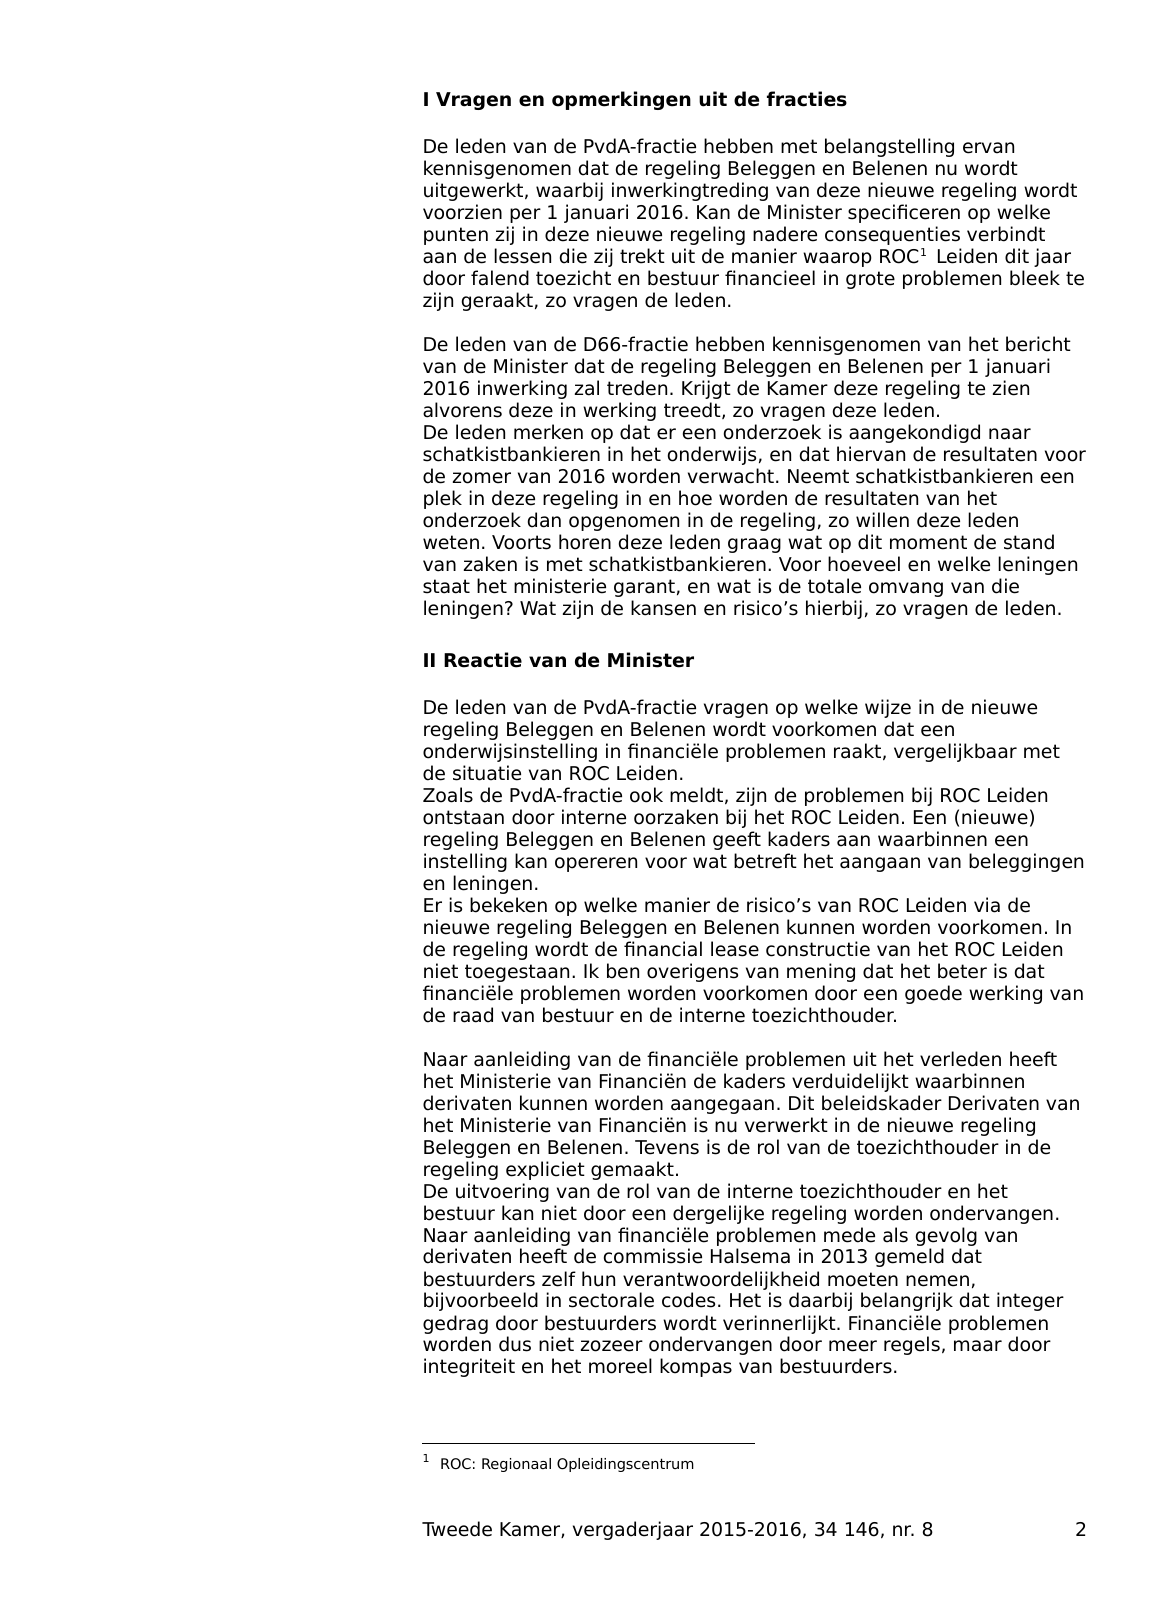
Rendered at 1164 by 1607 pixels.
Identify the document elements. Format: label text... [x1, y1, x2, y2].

text De leden van de PvdA-fractie hebben met belangstelling ervan kennisgenomen dat de regeling Beleggen en Belenen nu wordt uitgewerkt, waarbij inwerkingtreding van deze nieuwe regeling wordt voorzien per 1 januari 2016. Kan de Minister specificeren op welke punten zij in deze nieuwe regeling nadere consequenties verbindt aan de lessen die zij trekt uit de manier waarop ROC Leiden dit jaar door falend toezicht en bestuur financieel in grote problemen bleek te zijn geraakt, zo vragen de leden. [422, 136, 1087, 312]
subtitle II Reactie van de Minister [422, 650, 1087, 672]
text Naar aanleiding van de financiële problemen uit het verleden heeft het Ministerie van Financiën de kaders verduidelijkt waarbinnen derivaten kunnen worden aangegaan. Dit beleidskader Derivaten van het Ministerie van Financiën is nu verwerkt in de nieuwe regeling Beleggen en Belenen. Tevens is de rol van de toezichthouder in de regeling expliciet gemaakt. [422, 1049, 1087, 1181]
text De uitvoering van de rol van de interne toezichthouder en het bestuur kan niet door een dergelijke regeling worden ondervangen. Naar aanleiding van financiële problemen mede als gevolg van derivaten heeft de commissie Halsema in 2013 gemeld dat bestuurders zelf hun verantwoordelijkheid moeten nemen, bijvoorbeeld in sectorale codes. Het is daarbij belangrijk dat integer gedrag door bestuurders wordt verinnerlijkt. Financiële problemen worden dus niet zozeer ondervangen door meer regels, maar door integriteit en het moreel kompas van bestuurders. [422, 1181, 1087, 1378]
subtitle I Vragen en opmerkingen uit de fracties [422, 89, 1087, 111]
text Zoals de PvdA-fractie ook meldt, zijn de problemen bij ROC Leiden ontstaan door interne oorzaken bij het ROC Leiden. Een (nieuwe) regeling Beleggen en Belenen geeft kaders aan waarbinnen een instelling kan opereren voor wat betreft het aangaan van beleggingen en leningen. [422, 785, 1087, 894]
text ROC: Regionaal Opleidingscentrum [422, 1452, 1087, 1474]
text De leden merken op dat er een onderzoek is aangekondigd naar schatkistbankieren in het onderwijs, en dat hiervan de resultaten voor de zomer van 2016 worden verwacht. Neemt schatkistbankieren een plek in deze regeling in en hoe worden de resultaten van het onderzoek dan opgenomen in de regeling, zo willen deze leden weten. Voorts horen deze leden graag wat op dit moment de stand van zaken is met schatkistbankieren. Voor hoeveel en welke leningen staat het ministerie garant, en wat is de totale omvang van die leningen? Wat zijn de kansen en risico’s hierbij, zo vragen de leden. [422, 422, 1087, 620]
text Er is bekeken op welke manier de risico’s van ROC Leiden via de nieuwe regeling Beleggen en Belenen kunnen worden voorkomen. In de regeling wordt de financial lease constructie van het ROC Leiden niet toegestaan. Ik ben overigens van mening dat het beter is dat financiële problemen worden voorkomen door een goede werking van de raad van bestuur en de interne toezichthouder. [422, 894, 1087, 1026]
text De leden van de PvdA-fractie vragen op welke wijze in de nieuwe regeling Beleggen en Belenen wordt voorkomen dat een onderwijsinstelling in financiële problemen raakt, vergelijkbaar met de situatie van ROC Leiden. [422, 697, 1087, 785]
text De leden van de D66-fractie hebben kennisgenomen van het bericht van de Minister dat de regeling Beleggen en Belenen per 1 januari 2016 inwerking zal treden. Krijgt de Kamer deze regeling te zien alvorens deze in werking treedt, zo vragen deze leden. [422, 334, 1087, 422]
